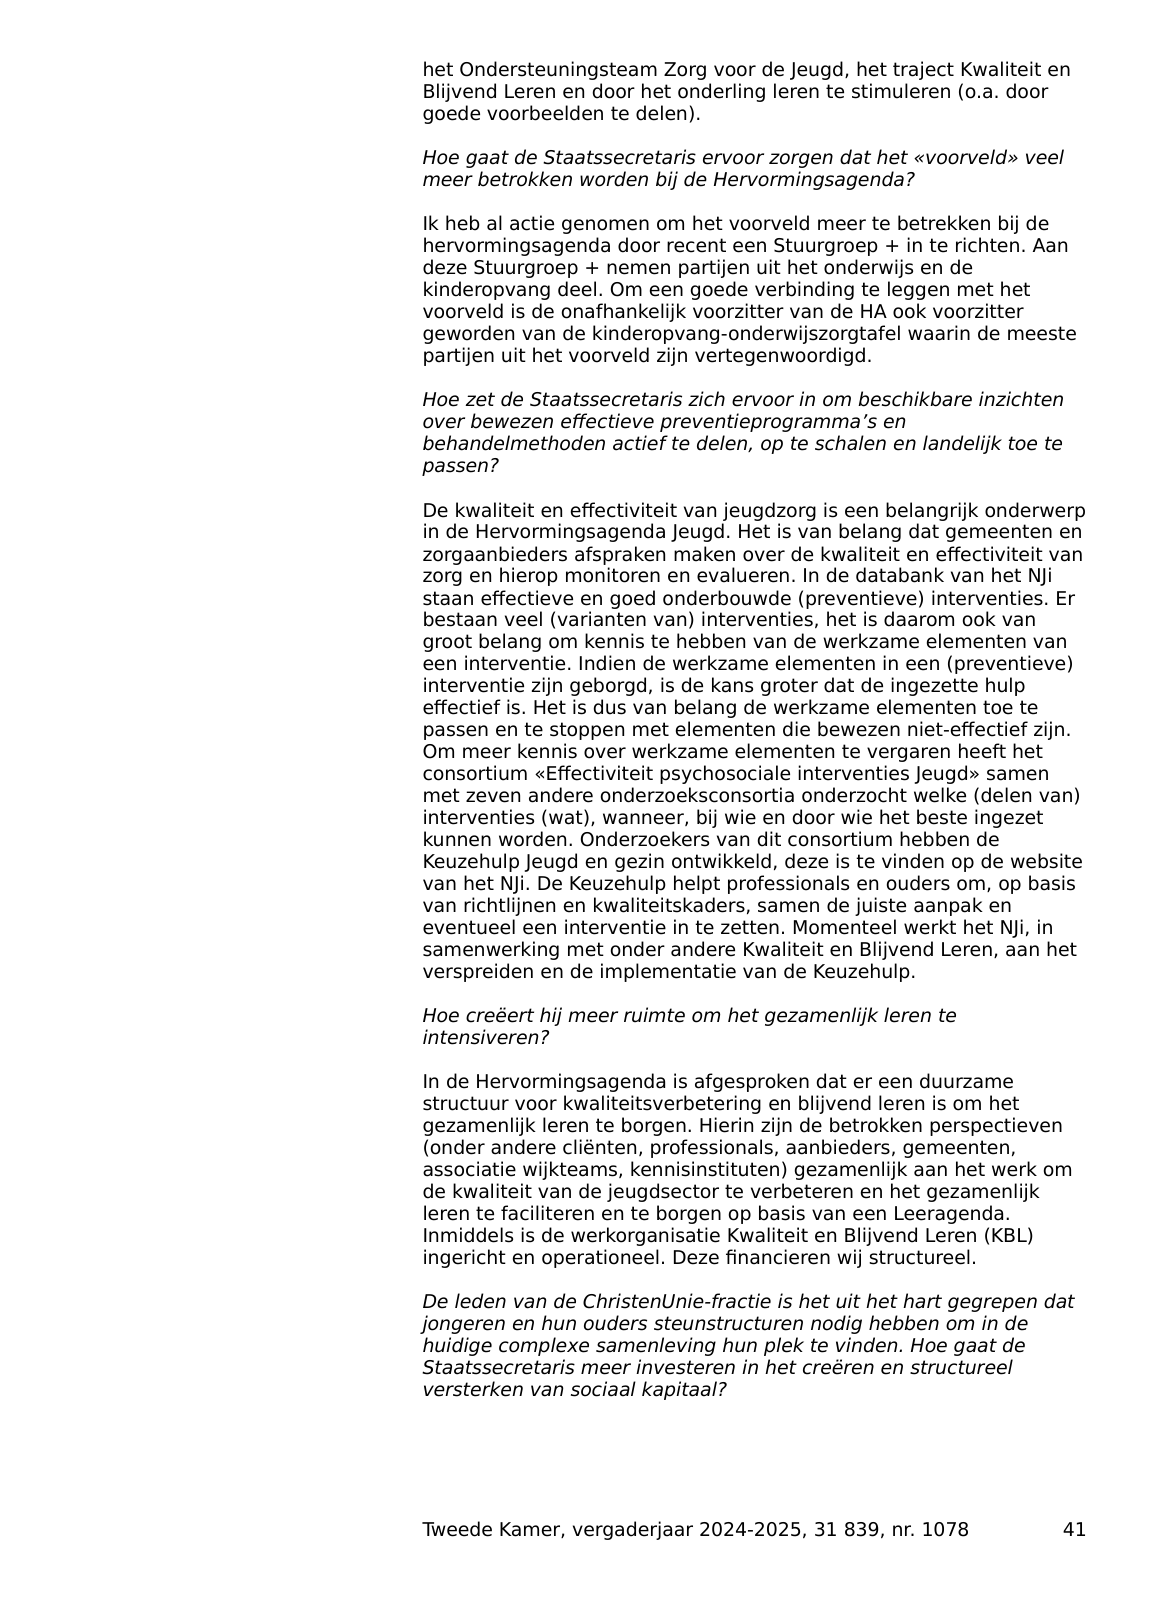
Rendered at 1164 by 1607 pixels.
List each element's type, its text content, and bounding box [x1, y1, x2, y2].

text Hoe creëert hij meer ruimte om het gezamenlijk leren te intensiveren? [422, 1005, 1087, 1049]
text De leden van de ChristenUnie-fractie is het uit het hart gegrepen dat jongeren en hun ouders steunstructuren nodig hebben om in de huidige complexe samenleving hun plek te vinden. Hoe gaat de Staatssecretaris meer investeren in het creëren en structureel versterken van sociaal kapitaal? [422, 1291, 1087, 1401]
text Hoe gaat de Staatssecretaris ervoor zorgen dat het «voorveld» veel meer betrokken worden bij de Hervormingsagenda? [422, 147, 1087, 191]
text In de Hervormingsagenda is afgesproken dat er een duurzame structuur voor kwaliteitsverbetering en blijvend leren is om het gezamenlijk leren te borgen. Hierin zijn de betrokken perspectieven (onder andere cliënten, professionals, aanbieders, gemeenten, associatie wijkteams, kennisinstituten) gezamenlijk aan het werk om de kwaliteit van de jeugdsector te verbeteren en het gezamenlijk leren te faciliteren en te borgen op basis van een Leeragenda. Inmiddels is de werkorganisatie Kwaliteit en Blijvend Leren (KBL) ingericht en operationeel. Deze financieren wij structureel. [422, 1071, 1087, 1269]
text Hoe zet de Staatssecretaris zich ervoor in om beschikbare inzichten over bewezen effectieve preventieprogramma’s en behandelmethoden actief te delen, op te schalen en landelijk toe te passen? [422, 389, 1087, 477]
text Ik heb al actie genomen om het voorveld meer te betrekken bij de hervormingsagenda door recent een Stuurgroep + in te richten. Aan deze Stuurgroep + nemen partijen uit het onderwijs en de kinderopvang deel. Om een goede verbinding te leggen met het voorveld is de onafhankelijk voorzitter van de HA ook voorzitter geworden van de kinderopvang-onderwijszorgtafel waarin de meeste partijen uit het voorveld zijn vertegenwoordigd. [422, 213, 1087, 367]
text De kwaliteit en effectiviteit van jeugdzorg is een belangrijk onderwerp in de Hervormingsagenda Jeugd. Het is van belang dat gemeenten en zorgaanbieders afspraken maken over de kwaliteit en effectiviteit van zorg en hierop monitoren en evalueren. In de databank van het NJi staan effectieve en goed onderbouwde (preventieve) interventies. Er bestaan veel (varianten van) interventies, het is daarom ook van groot belang om kennis te hebben van de werkzame elementen van een interventie. Indien de werkzame elementen in een (preventieve) interventie zijn geborgd, is de kans groter dat de ingezette hulp effectief is. Het is dus van belang de werkzame elementen toe te passen en te stoppen met elementen die bewezen niet-effectief zijn. Om meer kennis over werkzame elementen te vergaren heeft het consortium «Effectiviteit psychosociale interventies Jeugd» samen met zeven andere onderzoeksconsortia onderzocht welke (delen van) interventies (wat), wanneer, bij wie en door wie het beste ingezet kunnen worden. Onderzoekers van dit consortium hebben de Keuzehulp Jeugd en gezin ontwikkeld, deze is te vinden op de website van het NJi. De Keuzehulp helpt professionals en ouders om, op basis van richtlijnen en kwaliteitskaders, samen de juiste aanpak en eventueel een interventie in te zetten. Momenteel werkt het NJi, in samenwerking met onder andere Kwaliteit en Blijvend Leren, aan het verspreiden en de implementatie van de Keuzehulp. [422, 499, 1087, 983]
text het Ondersteuningsteam Zorg voor de Jeugd, het traject Kwaliteit en Blijvend Leren en door het onderling leren te stimuleren (o.a. door goede voorbeelden te delen). [422, 59, 1087, 125]
